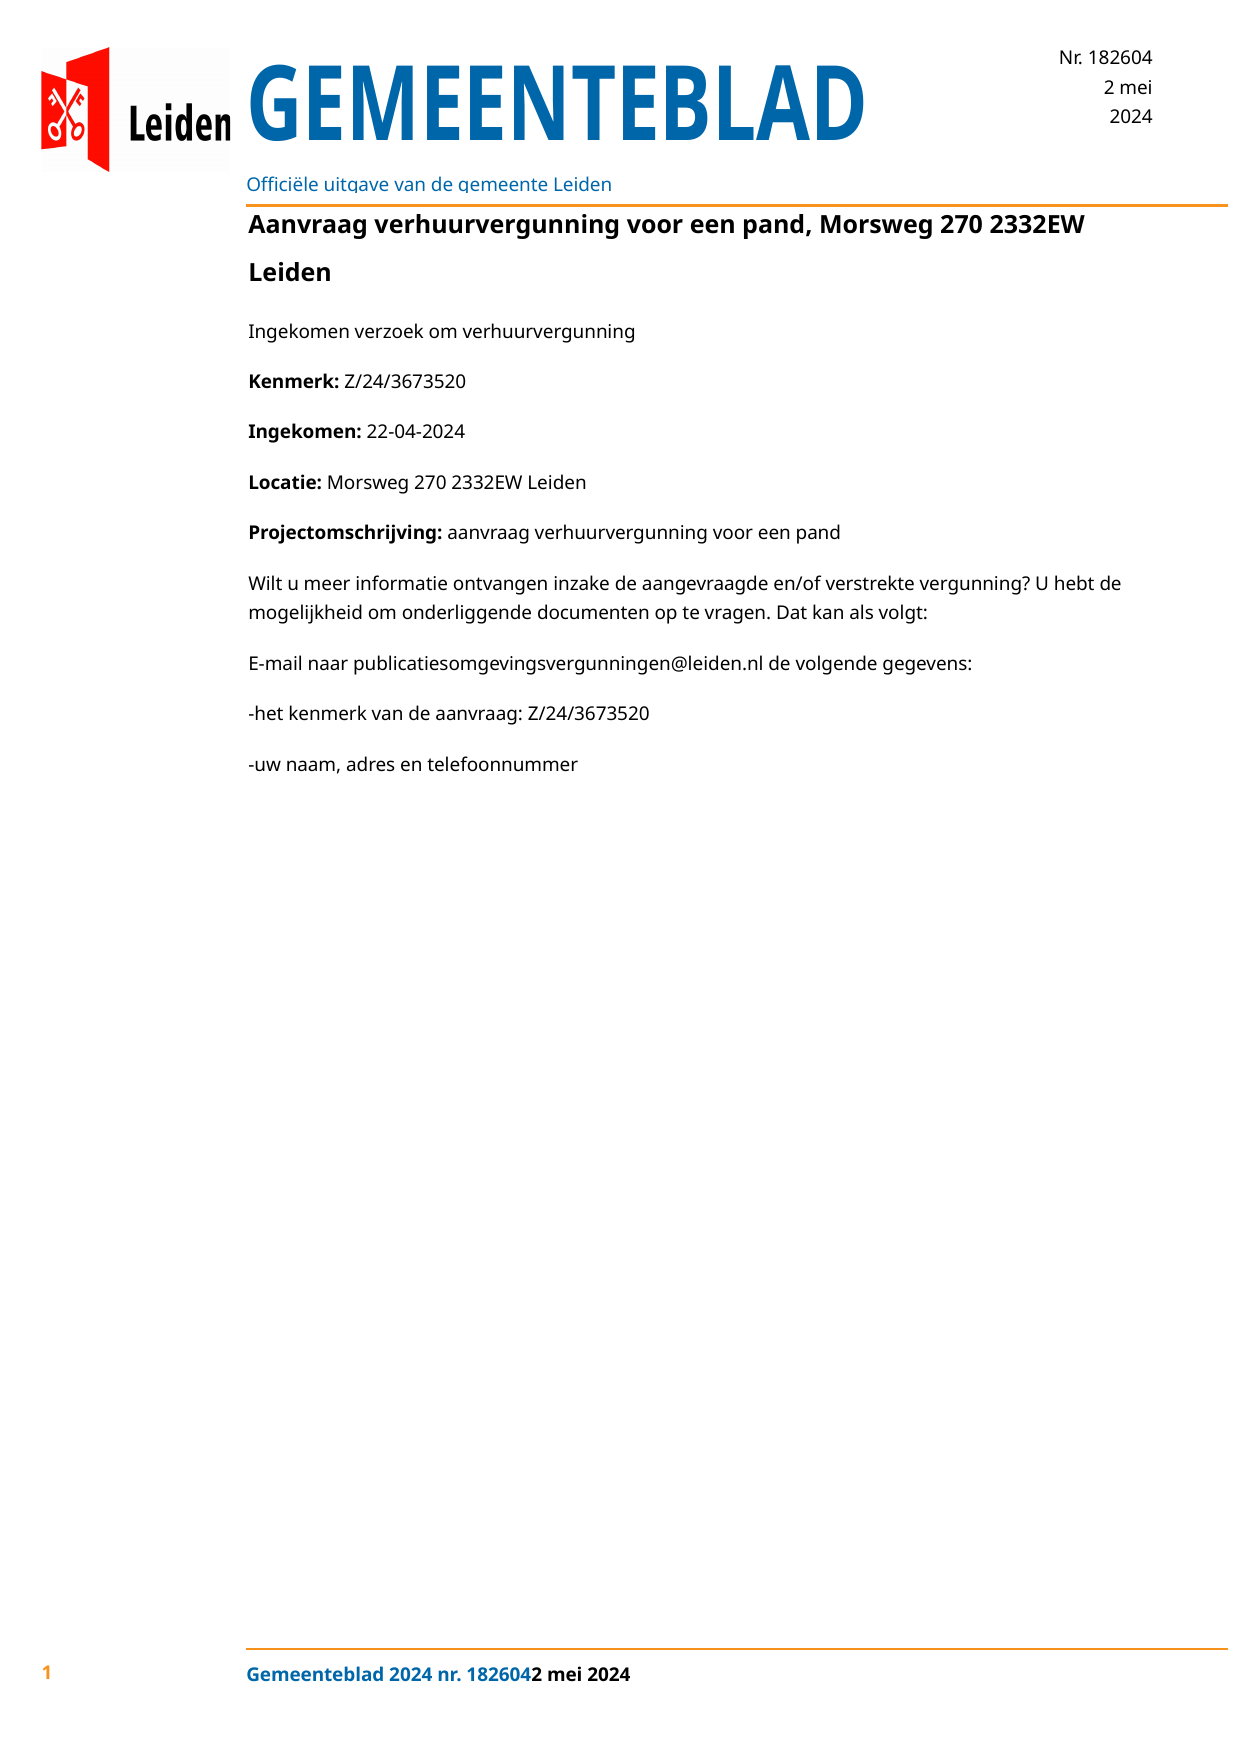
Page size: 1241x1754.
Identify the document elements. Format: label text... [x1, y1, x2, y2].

text Ingekomen verzoek om verhuurvergunning [248, 318, 1152, 344]
text Aanvraag verhuurvergunning voor een pand, Morsweg 270 2332EW Leiden [248, 207, 1152, 288]
text -uw naam, adres en telefoonnummer [248, 751, 1152, 777]
text Projectomschrijving: aanvraag verhuurvergunning voor een pand [248, 519, 1152, 545]
text E-mail naar publicatiesomgevingsvergunningen@leiden.nl de volgende gegevens: [248, 650, 1152, 676]
text -het kenmerk van de aanvraag: Z/24/3673520 [248, 700, 1152, 726]
picture [41, 47, 231, 172]
text Ingekomen: 22-04-2024 [248, 419, 1152, 444]
text Kenmerk: Z/24/3673520 [248, 368, 1152, 394]
text Locatie: Morsweg 270 2332EW Leiden [248, 469, 1152, 495]
text Wilt u meer informatie ontvangen inzake de aangevraagde en/of verstrekte vergunning? U hebt de mogelijkheid om onderliggende documenten op te vragen. Dat kan als volgt: [248, 570, 1152, 625]
